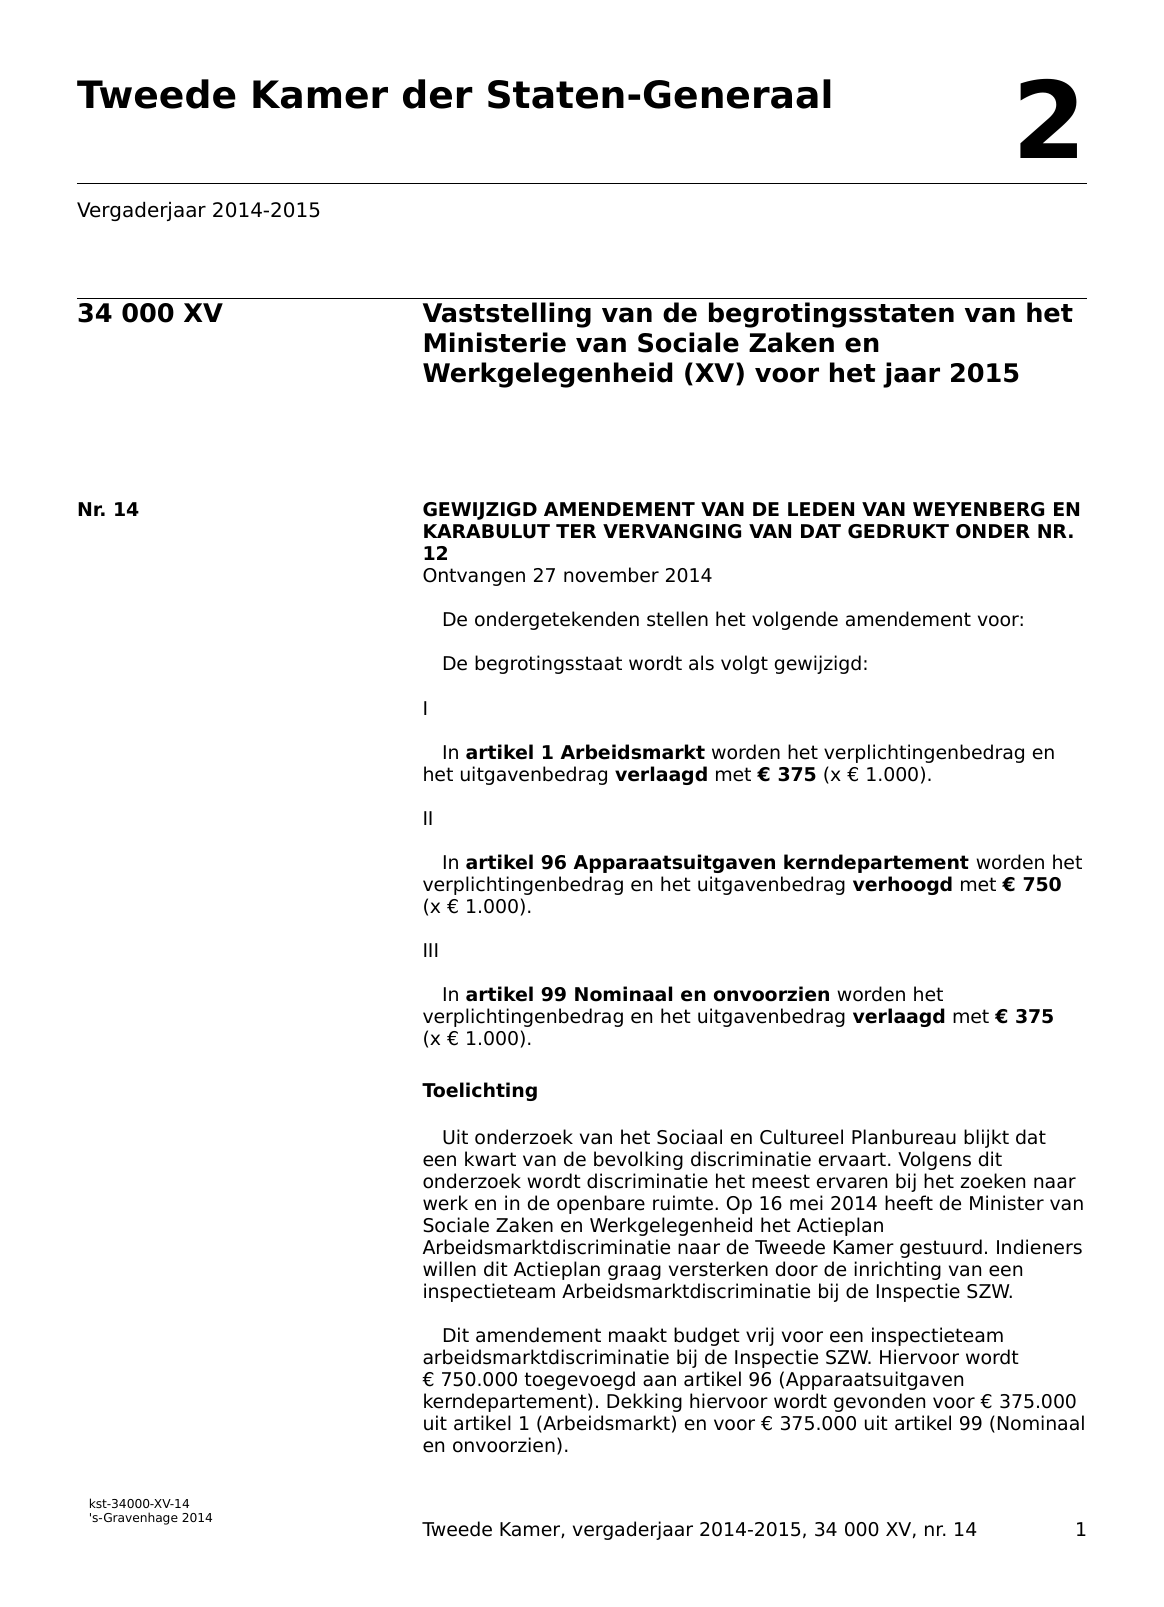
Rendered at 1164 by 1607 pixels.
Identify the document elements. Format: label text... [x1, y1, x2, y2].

text In artikel 1 Arbeidsmarkt worden het verplichtingenbedrag en het uitgavenbedrag verlaagd met € 375 (x € 1.000). [422, 742, 1087, 786]
subtitle 34 000 XV Vaststelling van de begrotingsstaten van het Ministerie van Sociale Zaken en Werkgelegenheid (XV) voor het jaar 2015 [77, 299, 1087, 388]
table_cell Vergaderjaar 2014-2015 [77, 184, 1087, 298]
text Uit onderzoek van het Sociaal en Cultureel Planbureau blijkt dat een kwart van de bevolking discriminatie ervaart. Volgens dit onderzoek wordt discriminatie het meest ervaren bij het zoeken naar werk en in de openbare ruimte. Op 16 mei 2014 heeft de Minister van Sociale Zaken en Werkgelegenheid het Actieplan Arbeidsmarktdiscriminatie naar de Tweede Kamer gestuurd. Indieners willen dit Actieplan graag versterken door de inrichting van een inspectieteam Arbeidsmarktdiscriminatie bij de Inspectie SZW. [422, 1127, 1087, 1303]
text Dit amendement maakt budget vrij voor een inspectieteam arbeidsmarktdiscriminatie bij de Inspectie SZW. Hiervoor wordt € 750.000 toegevoegd aan artikel 96 (Apparaatsuitgaven kerndepartement). Dekking hiervoor wordt gevonden voor € 375.000 uit artikel 1 (Arbeidsmarkt) en voor € 375.000 uit artikel 99 (Nominaal en onvoorzien). [422, 1325, 1087, 1457]
text In artikel 96 Apparaatsuitgaven kerndepartement worden het verplichtingenbedrag en het uitgavenbedrag verhoogd met € 750 (x € 1.000). [422, 852, 1087, 918]
text In artikel 99 Nominaal en onvoorzien worden het verplichtingenbedrag en het uitgavenbedrag verlaagd met € 375 (x € 1.000). [422, 984, 1087, 1050]
text III [422, 940, 1087, 962]
table_header Tweede Kamer der Staten-Generaal [77, 59, 886, 183]
text 's-Gravenhage 2014 [88, 1511, 323, 1525]
text II [422, 808, 1087, 830]
table_header 2 [886, 59, 1087, 183]
subtitle Nr. 14 GEWIJZIGD AMENDEMENT VAN DE LEDEN VAN WEYENBERG EN KARABULUT TER VERVANGING VAN DAT GEDRUKT ONDER NR. 12 [77, 499, 1087, 565]
text I [422, 697, 1087, 719]
subtitle Toelichting [422, 1080, 1087, 1102]
text De begrotingsstaat wordt als volgt gewijzigd: [422, 653, 1087, 675]
text Ontvangen 27 november 2014 [422, 565, 1087, 587]
text De ondergetekenden stellen het volgende amendement voor: [422, 609, 1087, 631]
text kst-34000-XV-14 [88, 1497, 323, 1511]
